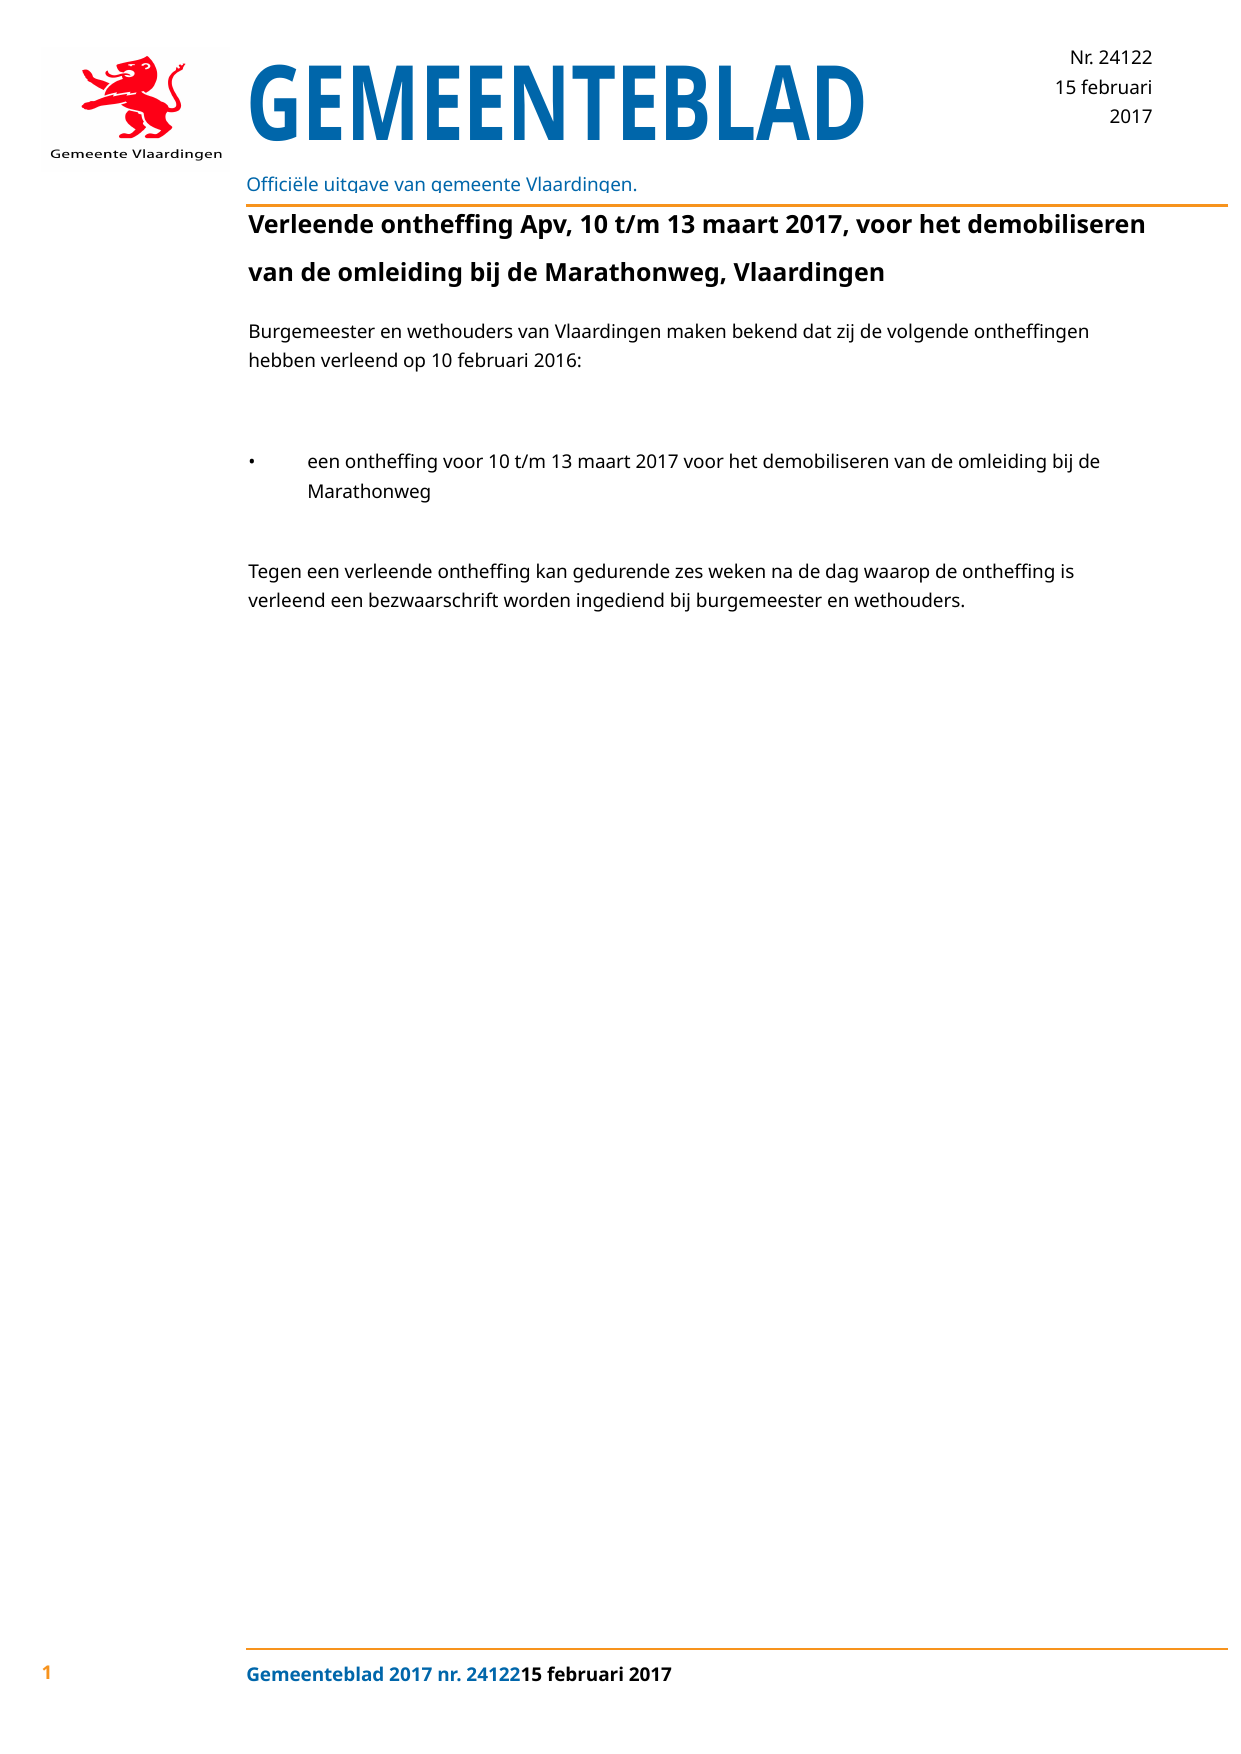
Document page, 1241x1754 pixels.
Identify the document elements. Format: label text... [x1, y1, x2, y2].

picture [41, 47, 231, 172]
text Tegen een verleende ontheffing kan gedurende zes weken na de dag waarop de ontheffing is verleend een bezwaarschrift worden ingediend bij burgemeester en wethouders. [248, 558, 1152, 613]
list een ontheffing voor 10 t/m 13 maart 2017 voor het demobiliseren van de omleiding bij de Marathonweg [248, 448, 1152, 504]
text Burgemeester en wethouders van Vlaardingen maken bekend dat zij de volgende ontheffingen hebben verleend op 10 februari 2016: [248, 318, 1152, 373]
text Verleende ontheffing Apv, 10 t/m 13 maart 2017, voor het demobiliseren van de omleiding bij de Marathonweg, Vlaardingen [248, 207, 1152, 288]
